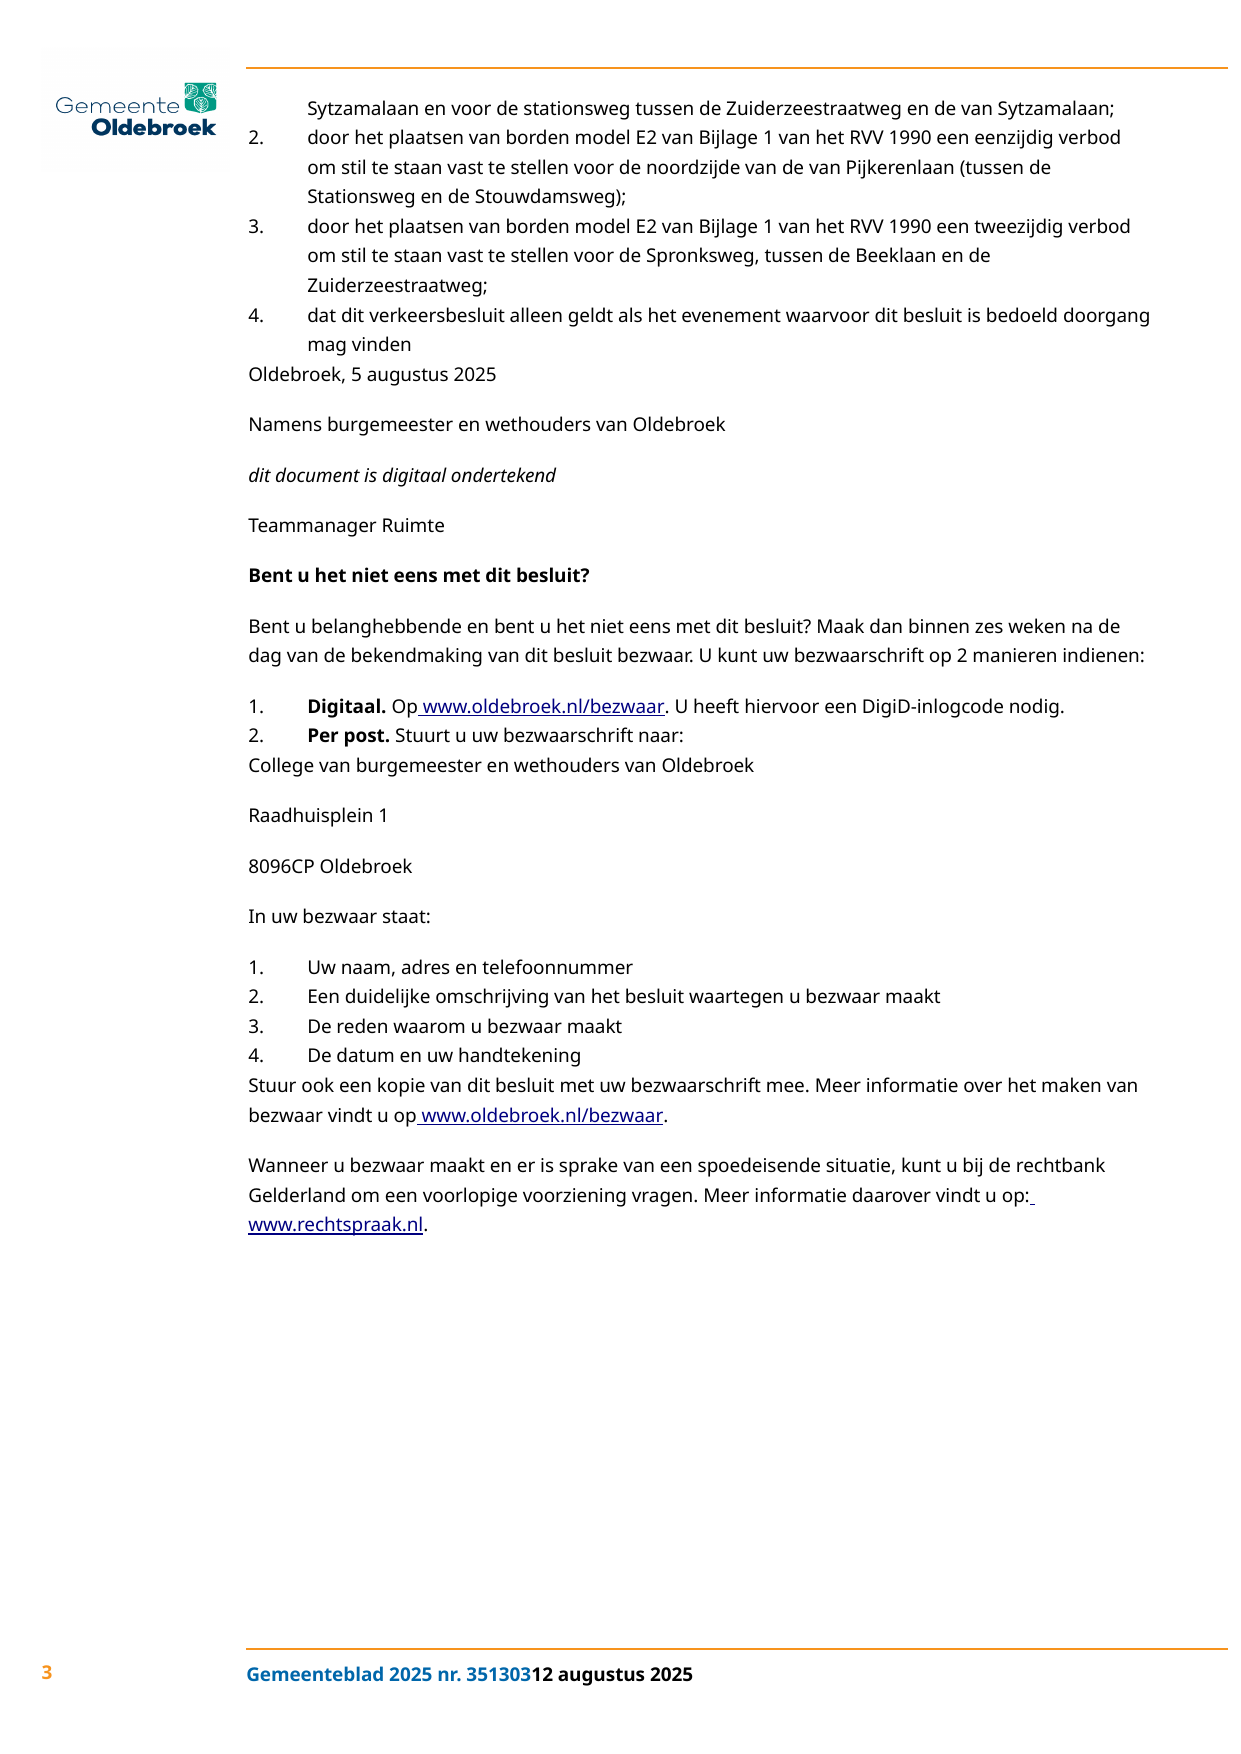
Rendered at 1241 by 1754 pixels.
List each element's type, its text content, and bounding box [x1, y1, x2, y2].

text Namens burgemeester en wethouders van Oldebroek [248, 411, 1152, 437]
list Sytzamalaan en voor de stationsweg tussen de Zuiderzeestraatweg en de van Sytzamalaan; [248, 95, 1152, 121]
list door het plaatsen van borden model E2 van Bijlage 1 van het RVV 1990 een eenzijdig verbod om stil te staan vast te stellen voor de noordzijde van de van Pijkerenlaan (tussen de Stationsweg en de Stouwdamsweg); [248, 124, 1152, 209]
text Bent u het niet eens met dit besluit? [248, 563, 1152, 588]
list De reden waarom u bezwaar maakt [248, 1013, 1152, 1039]
list dat dit verkeersbesluit alleen geldt als het evenement waarvoor dit besluit is bedoeld doorgang mag vinden [248, 302, 1152, 357]
text Stuur ook een kopie van dit besluit met uw bezwaarschrift mee. Meer informatie over het maken van bezwaar vindt u op www.oldebroek.nl/bezwaar. [248, 1072, 1152, 1128]
list door het plaatsen van borden model E2 van Bijlage 1 van het RVV 1990 een tweezijdig verbod om stil te staan vast te stellen voor de Spronksweg, tussen de Beeklaan en de Zuiderzeestraatweg; [248, 213, 1152, 298]
text Wanneer u bezwaar maakt en er is sprake van een spoedeisende situatie, kunt u bij de rechtbank Gelderland om een voorlopige voorziening vragen. Meer informatie daarover vindt u op: www.rechtspraak.nl. [248, 1152, 1152, 1237]
text In uw bezwaar staat: [248, 903, 1152, 929]
text College van burgemeester en wethouders van Oldebroek [248, 752, 1152, 778]
text Bent u belanghebbende en bent u het niet eens met dit besluit? Maak dan binnen zes weken na de dag van de bekendmaking van dit besluit bezwaar. U kunt uw bezwaarschrift op 2 manieren indienen: [248, 613, 1152, 668]
list Digitaal. Op www.oldebroek.nl/bezwaar. U heeft hiervoor een DigiD-inlogcode nodig. [248, 693, 1152, 719]
picture [41, 47, 231, 172]
text Oldebroek, 5 augustus 2025 [248, 361, 1152, 387]
list Uw naam, adres en telefoonnummer [248, 954, 1152, 980]
list De datum en uw handtekening [248, 1043, 1152, 1068]
text 8096CP Oldebroek [248, 853, 1152, 879]
text Teammanager Ruimte [248, 512, 1152, 538]
text dit document is digitaal ondertekend [248, 462, 1152, 488]
list Per post. Stuurt u uw bezwaarschrift naar: [248, 723, 1152, 748]
list Een duidelijke omschrijving van het besluit waartegen u bezwaar maakt [248, 983, 1152, 1009]
text Raadhuisplein 1 [248, 803, 1152, 828]
